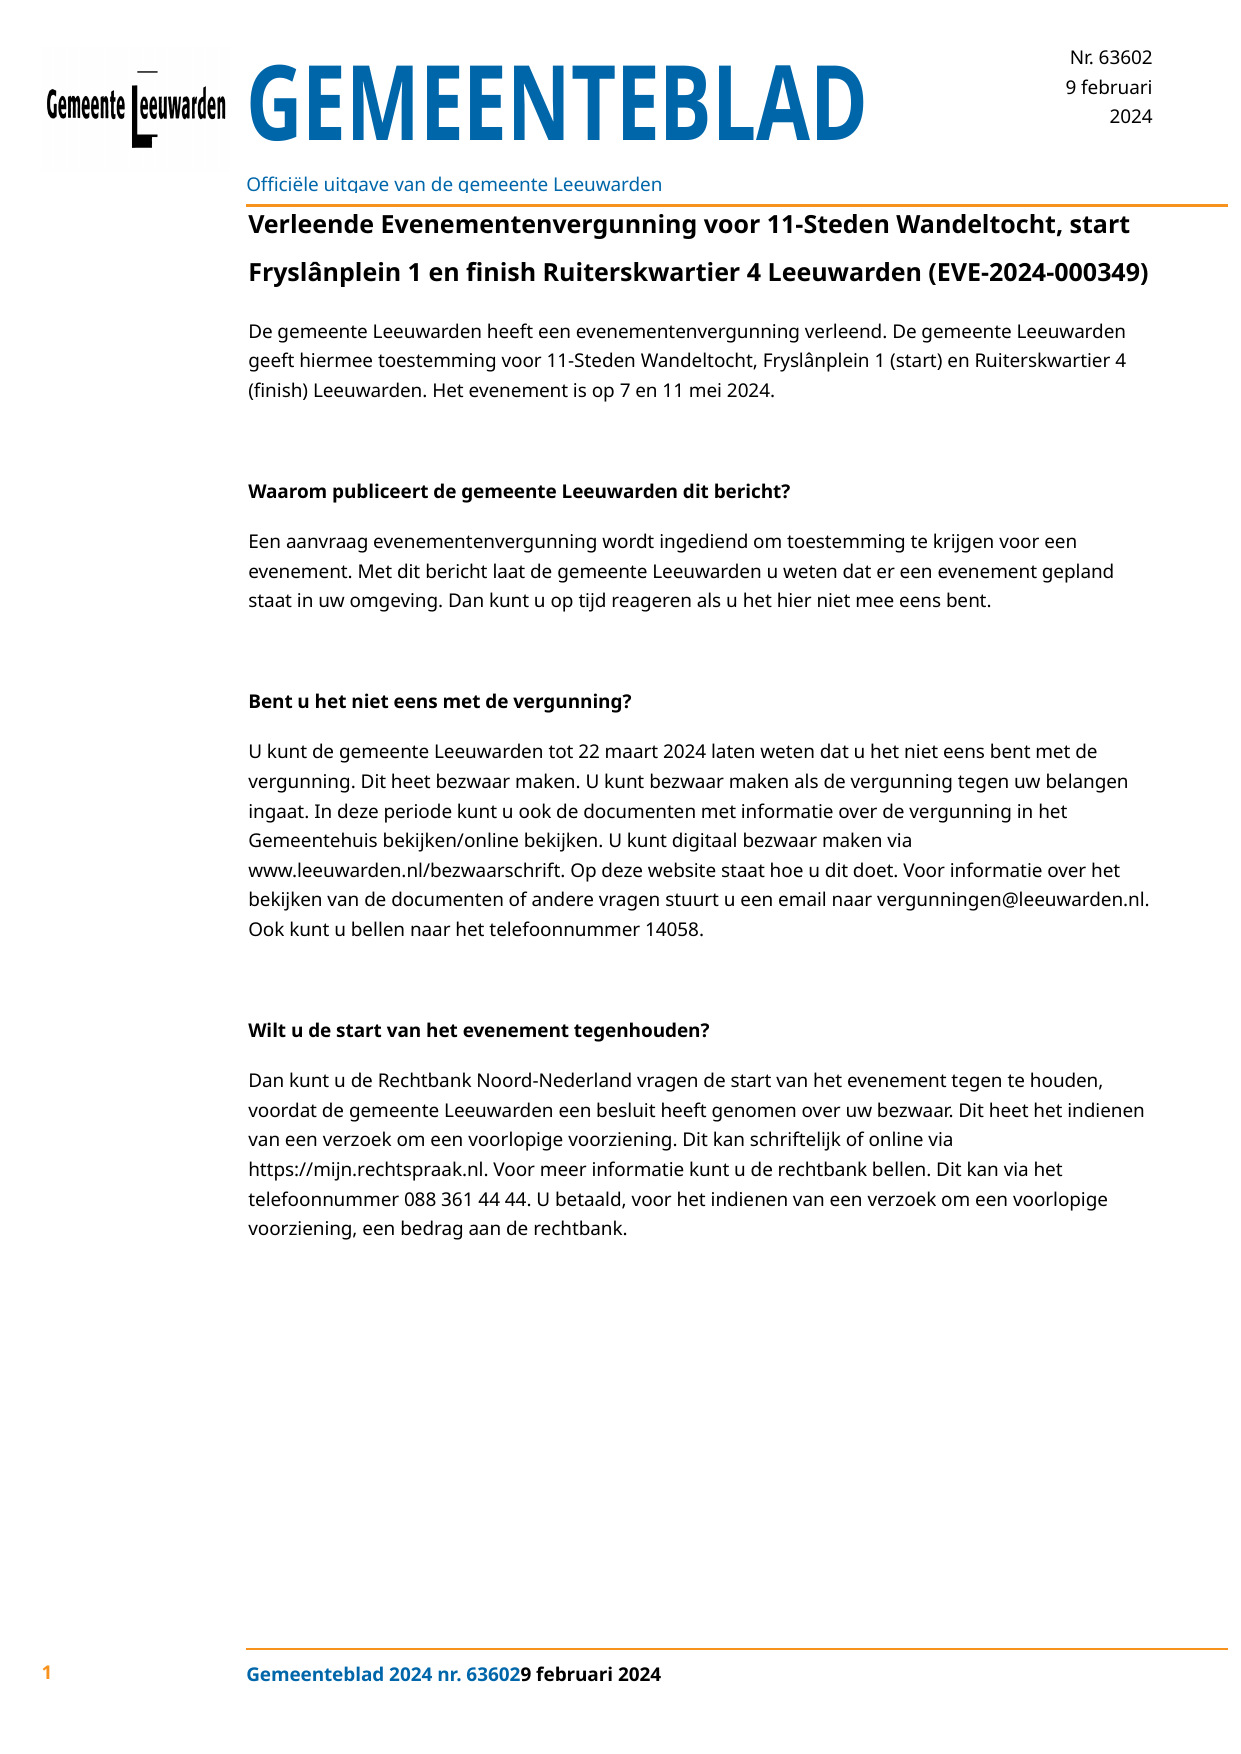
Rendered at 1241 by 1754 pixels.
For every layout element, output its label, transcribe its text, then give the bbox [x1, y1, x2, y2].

picture [41, 47, 231, 172]
text U kunt de gemeente Leeuwarden tot 22 maart 2024 laten weten dat u het niet eens bent met de vergunning. Dit heet bezwaar maken. U kunt bezwaar maken als de vergunning tegen uw belangen ingaat. In deze periode kunt u ook de documenten met informatie over de vergunning in het Gemeentehuis bekijken/online bekijken. U kunt digitaal bezwaar maken via www.leeuwarden.nl/bezwaarschrift. Op deze website staat hoe u dit doet. Voor informatie over het bekijken van de documenten of andere vragen stuurt u een email naar vergunningen@leeuwarden.nl. Ook kunt u bellen naar het telefoonnummer 14058. [248, 739, 1152, 942]
text Verleende Evenementenvergunning voor 11-Steden Wandeltocht, start Fryslânplein 1 en finish Ruiterskwartier 4 Leeuwarden (EVE-2024-000349) [248, 207, 1152, 288]
text Dan kunt u de Rechtbank Noord-Nederland vragen de start van het evenement tegen te houden, voordat de gemeente Leeuwarden een besluit heeft genomen over uw bezwaar. Dit heet het indienen van een verzoek om een voorlopige voorziening. Dit kan schriftelijk of online via https://mijn.rechtspraak.nl. Voor meer informatie kunt u de rechtbank bellen. Dit kan via het telefoonnummer 088 361 44 44. U betaald, voor het indienen van een verzoek om een voorlopige voorziening, een bedrag aan de rechtbank. [248, 1067, 1152, 1241]
text De gemeente Leeuwarden heeft een evenementenvergunning verleend. De gemeente Leeuwarden geeft hiermee toestemming voor 11-Steden Wandeltocht, Fryslânplein 1 (start) en Ruiterskwartier 4 (finish) Leeuwarden. Het evenement is op 7 en 11 mei 2024. [248, 318, 1152, 403]
text Wilt u de start van het evenement tegenhouden? [248, 1017, 1152, 1043]
text Bent u het niet eens met de vergunning? [248, 688, 1152, 714]
text Een aanvraag evenementenvergunning wordt ingediend om toestemming te krijgen voor een evenement. Met dit bericht laat de gemeente Leeuwarden u weten dat er een evenement gepland staat in uw omgeving. Dan kunt u op tijd reageren als u het hier niet mee eens bent. [248, 528, 1152, 613]
text Waarom publiceert de gemeente Leeuwarden dit bericht? [248, 478, 1152, 504]
